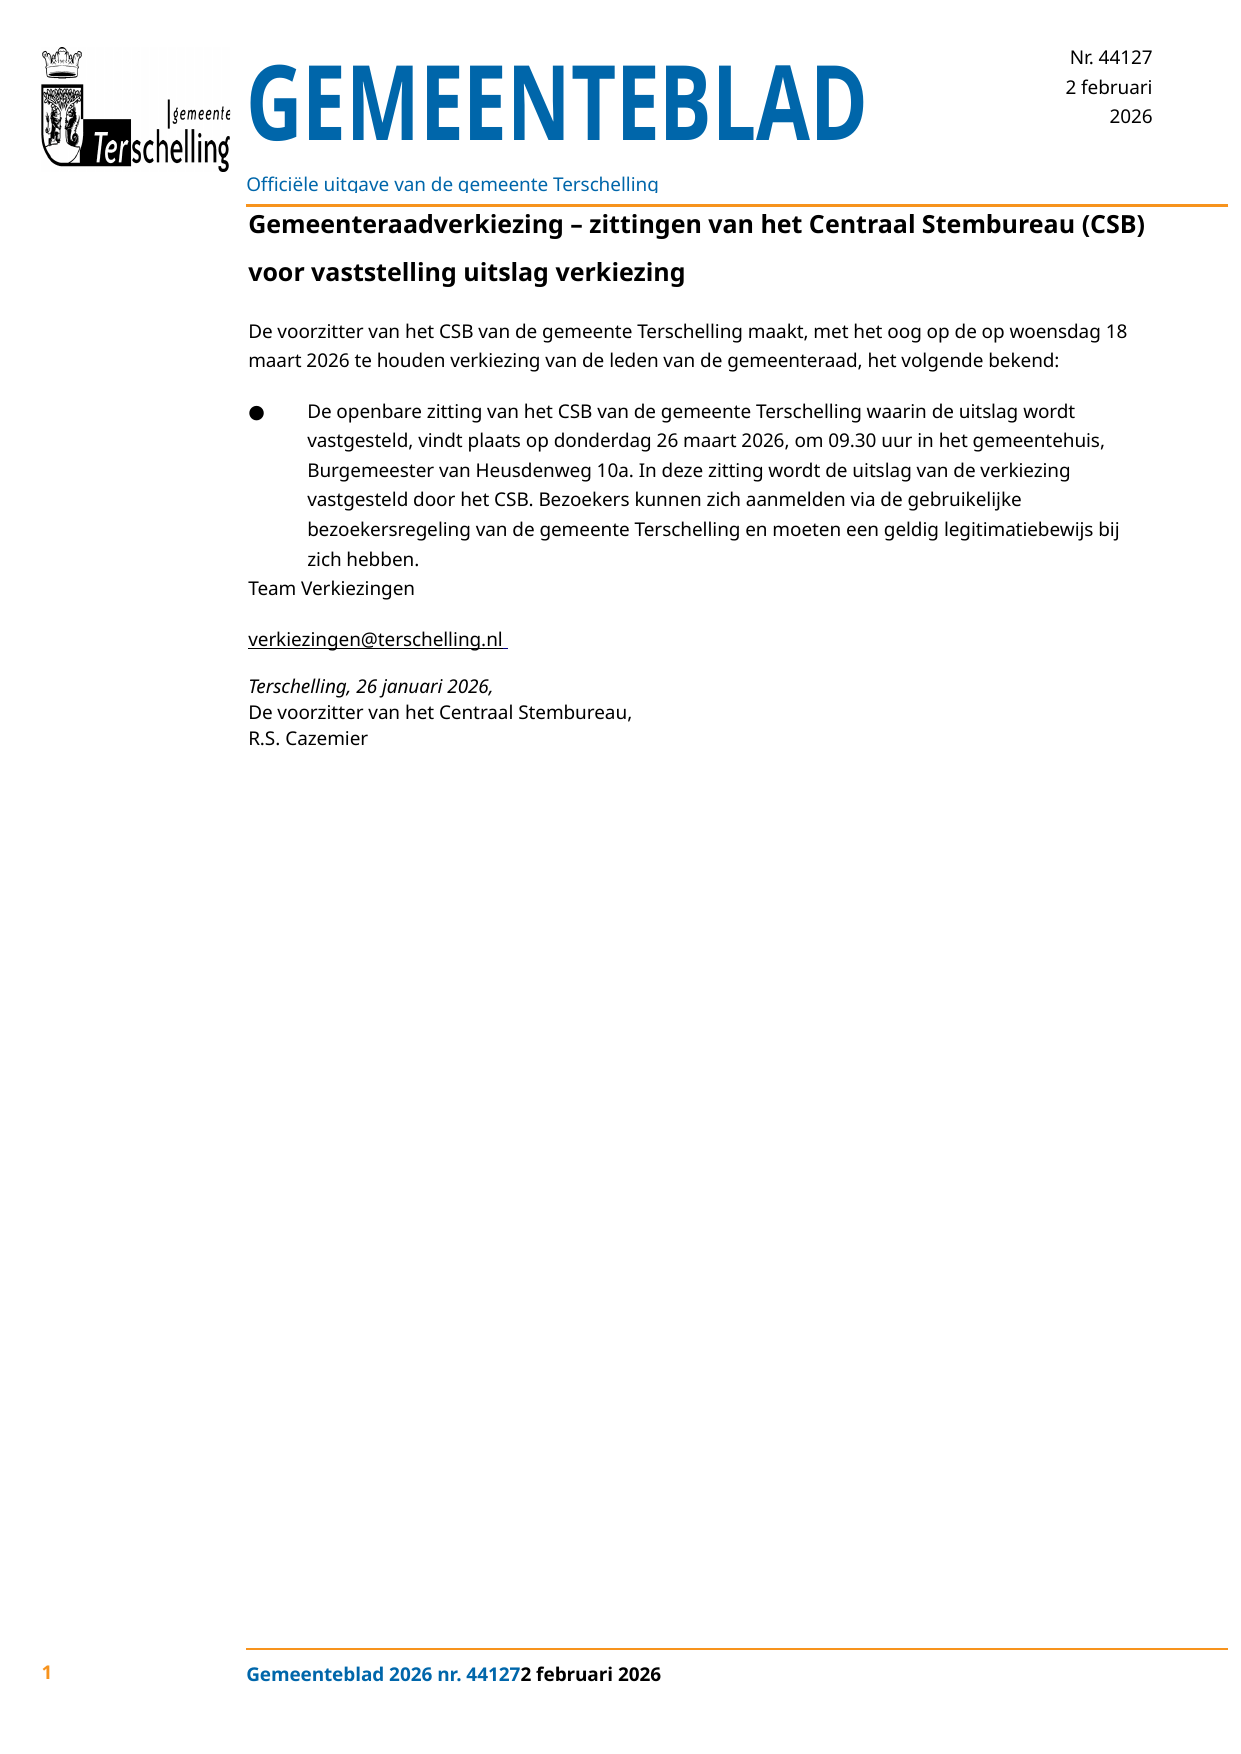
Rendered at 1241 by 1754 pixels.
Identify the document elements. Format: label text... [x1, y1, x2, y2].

text Terschelling, 26 januari 2026, [248, 674, 1152, 699]
text R.S. Cazemier [248, 725, 1152, 751]
text verkiezingen@terschelling.nl [248, 626, 1152, 652]
picture [41, 47, 231, 172]
text Team Verkiezingen [248, 575, 1152, 601]
list De openbare zitting van het CSB van de gemeente Terschelling waarin de uitslag wordt vastgesteld, vindt plaats op donderdag 26 maart 2026, om 09.30 uur in het gemeentehuis, Burgemeester van Heusdenweg 10a. In deze zitting wordt de uitslag van de verkiezing vastgesteld door het CSB. Bezoekers kunnen zich aanmelden via de gebruikelijke bezoekersregeling van de gemeente Terschelling en moeten een geldig legitimatiebewijs bij zich hebben. [248, 398, 1152, 572]
text De voorzitter van het Centraal Stembureau, [248, 699, 1152, 725]
text Gemeenteraadverkiezing – zittingen van het Centraal Stembureau (CSB) voor vaststelling uitslag verkiezing [248, 207, 1152, 288]
text De voorzitter van het CSB van de gemeente Terschelling maakt, met het oog op de op woensdag 18 maart 2026 te houden verkiezing van de leden van de gemeenteraad, het volgende bekend: [248, 318, 1152, 373]
